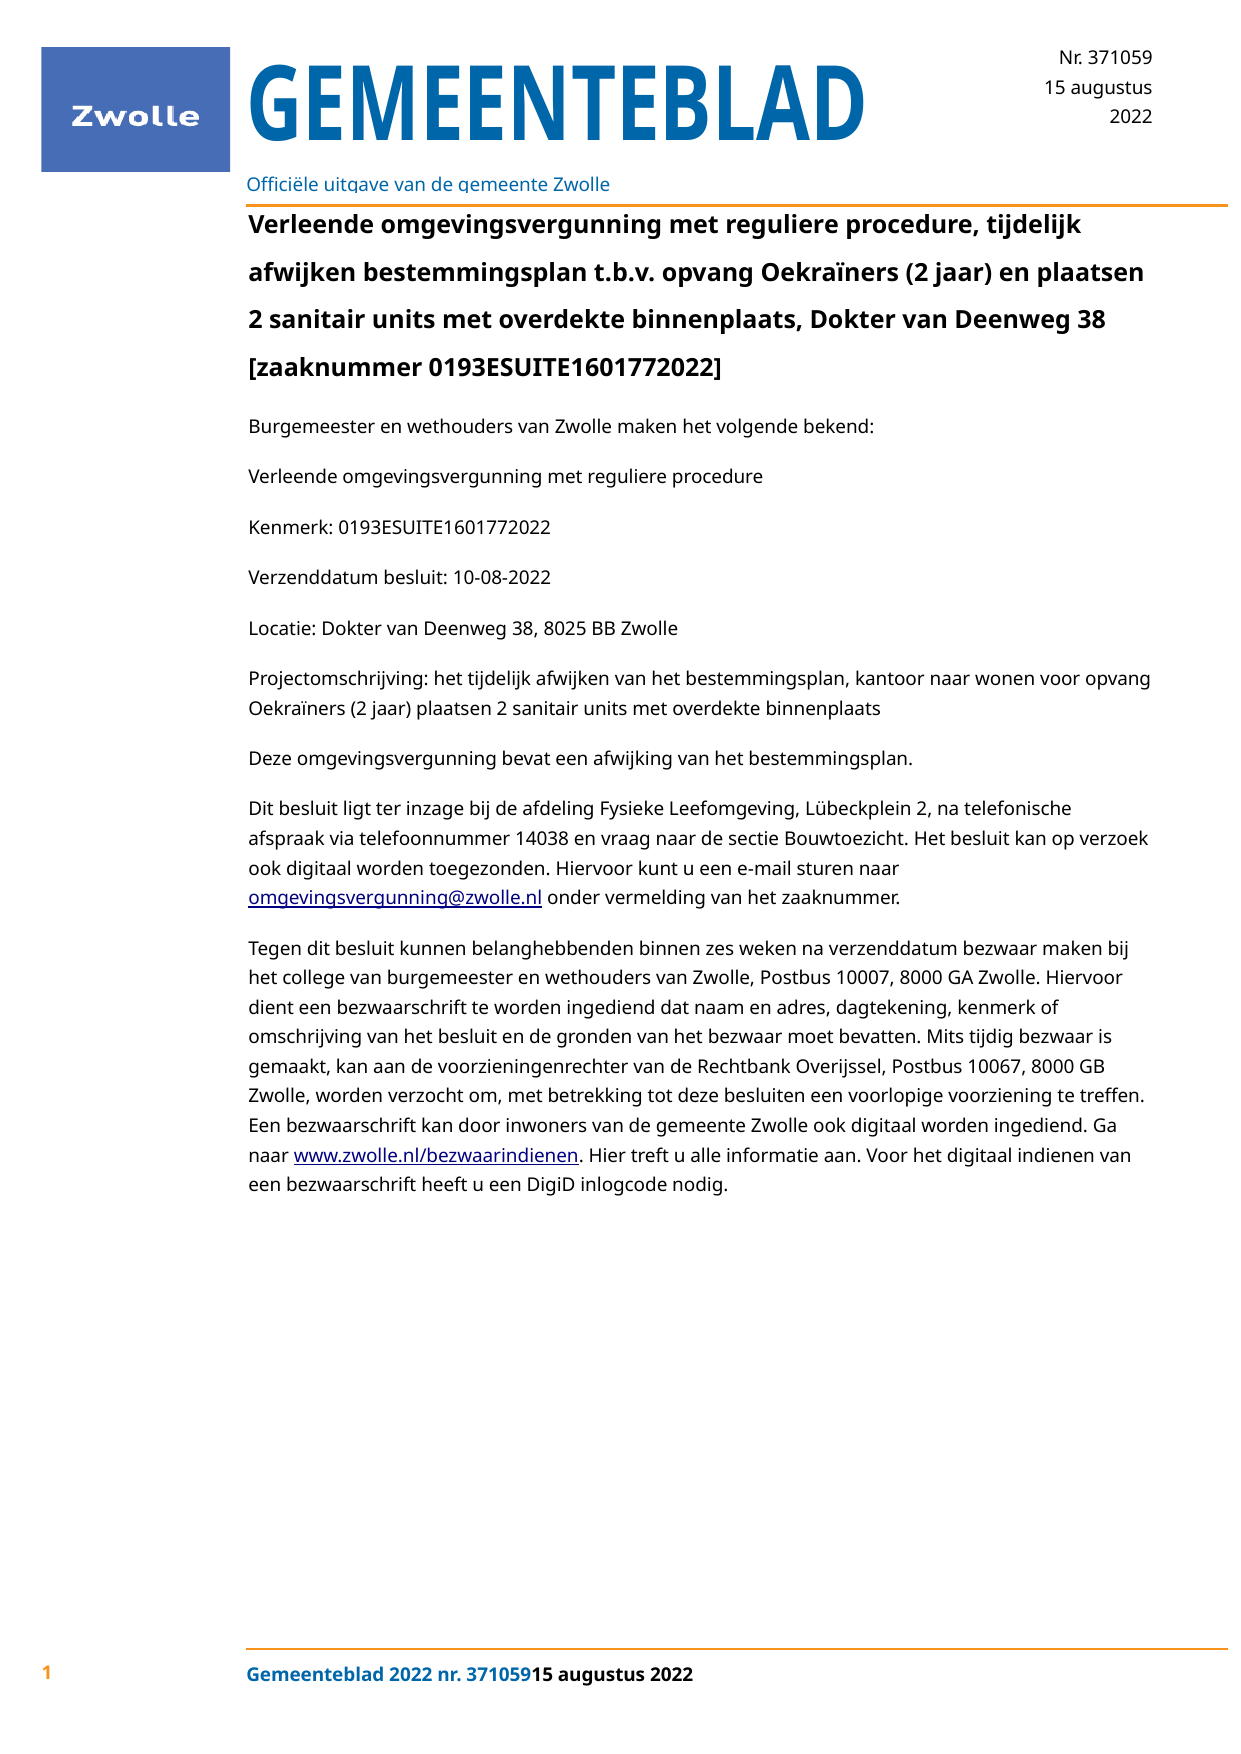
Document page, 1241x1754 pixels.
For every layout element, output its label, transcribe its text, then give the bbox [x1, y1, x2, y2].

text Locatie: Dokter van Deenweg 38, 8025 BB Zwolle [248, 615, 1152, 641]
text Verleende omgevingsvergunning met reguliere procedure, tijdelijk afwijken bestemmingsplan t.b.v. opvang Oekraïners (2 jaar) en plaatsen 2 sanitair units met overdekte binnenplaats, Dokter van Deenweg 38 [zaaknummer 0193ESUITE1601772022] [248, 207, 1152, 384]
text Burgemeester en wethouders van Zwolle maken het volgende bekend: [248, 413, 1152, 439]
text Tegen dit besluit kunnen belanghebbenden binnen zes weken na verzenddatum bezwaar maken bij het college van burgemeester en wethouders van Zwolle, Postbus 10007, 8000 GA Zwolle. Hiervoor dient een bezwaarschrift te worden ingediend dat naam en adres, dagtekening, kenmerk of omschrijving van het besluit en de gronden van het bezwaar moet bevatten. Mits tijdig bezwaar is gemaakt, kan aan de voorzieningenrechter van de Rechtbank Overijssel, Postbus 10067, 8000 GB Zwolle, worden verzocht om, met betrekking tot deze besluiten een voorlopige voorziening te treffen. Een bezwaarschrift kan door inwoners van de gemeente Zwolle ook digitaal worden ingediend. Ga naar www.zwolle.nl/bezwaarindienen. Hier treft u alle informatie aan. Voor het digitaal indienen van een bezwaarschrift heeft u een DigiD inlogcode nodig. [248, 935, 1152, 1197]
text Projectomschrijving: het tijdelijk afwijken van het bestemmingsplan, kantoor naar wonen voor opvang Oekraïners (2 jaar) plaatsen 2 sanitair units met overdekte binnenplaats [248, 665, 1152, 721]
text Dit besluit ligt ter inzage bij de afdeling Fysieke Leefomgeving, Lübeckplein 2, na telefonische afspraak via telefoonnummer 14038 en vraag naar de sectie Bouwtoezicht. Het besluit kan op verzoek ook digitaal worden toegezonden. Hiervoor kunt u een e-mail sturen naar omgevingsvergunning@zwolle.nl onder vermelding van het zaaknummer. [248, 796, 1152, 910]
text Verzenddatum besluit: 10-08-2022 [248, 564, 1152, 590]
text Verleende omgevingsvergunning met reguliere procedure [248, 463, 1152, 489]
picture [41, 47, 231, 172]
text Deze omgevingsvergunning bevat een afwijking van het bestemmingsplan. [248, 745, 1152, 771]
text Kenmerk: 0193ESUITE1601772022 [248, 514, 1152, 540]
